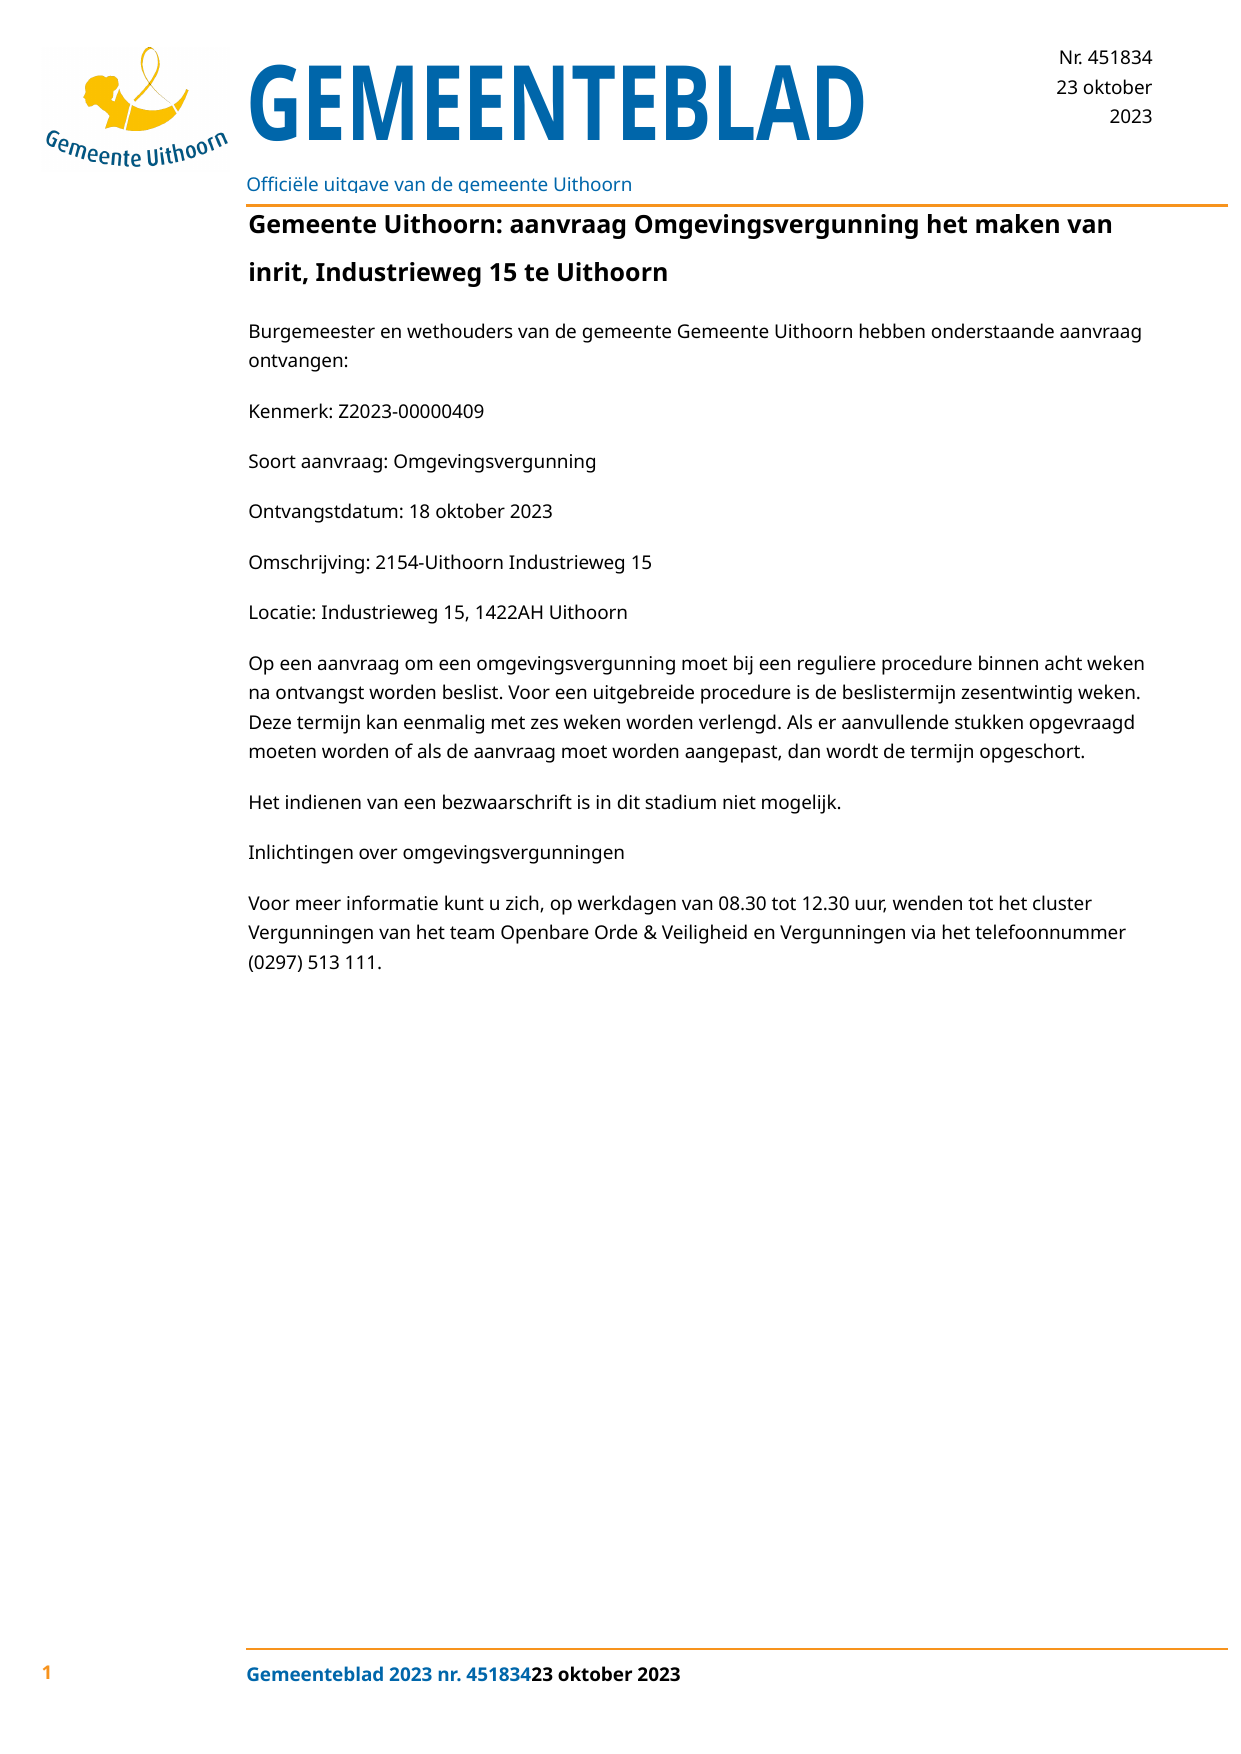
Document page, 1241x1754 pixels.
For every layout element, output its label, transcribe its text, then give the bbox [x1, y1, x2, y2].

text Locatie: Industrieweg 15, 1422AH Uithoorn [248, 599, 1152, 625]
text Omschrijving: 2154-Uithoorn Industrieweg 15 [248, 549, 1152, 575]
text Op een aanvraag om een omgevingsvergunning moet bij een reguliere procedure binnen acht weken na ontvangst worden beslist. Voor een uitgebreide procedure is de beslistermijn zesentwintig weken. Deze termijn kan eenmalig met zes weken worden verlengd. Als er aanvullende stukken opgevraagd moeten worden of als de aanvraag moet worden aangepast, dan wordt de termijn opgeschort. [248, 650, 1152, 764]
text Soort aanvraag: Omgevingsvergunning [248, 448, 1152, 474]
text Het indienen van een bezwaarschrift is in dit stadium niet mogelijk. [248, 789, 1152, 815]
text Voor meer informatie kunt u zich, op werkdagen van 08.30 tot 12.30 uur, wenden tot het cluster Vergunningen van het team Openbare Orde & Veiligheid en Vergunningen via het telefoonnummer (0297) 513 111. [248, 890, 1152, 975]
picture [41, 47, 231, 172]
text Inlichtingen over omgevingsvergunningen [248, 839, 1152, 865]
text Gemeente Uithoorn: aanvraag Omgevingsvergunning het maken van inrit, Industrieweg 15 te Uithoorn [248, 207, 1152, 288]
text Ontvangstdatum: 18 oktober 2023 [248, 499, 1152, 524]
text Burgemeester en wethouders van de gemeente Gemeente Uithoorn hebben onderstaande aanvraag ontvangen: [248, 318, 1152, 373]
text Kenmerk: Z2023-00000409 [248, 398, 1152, 424]
